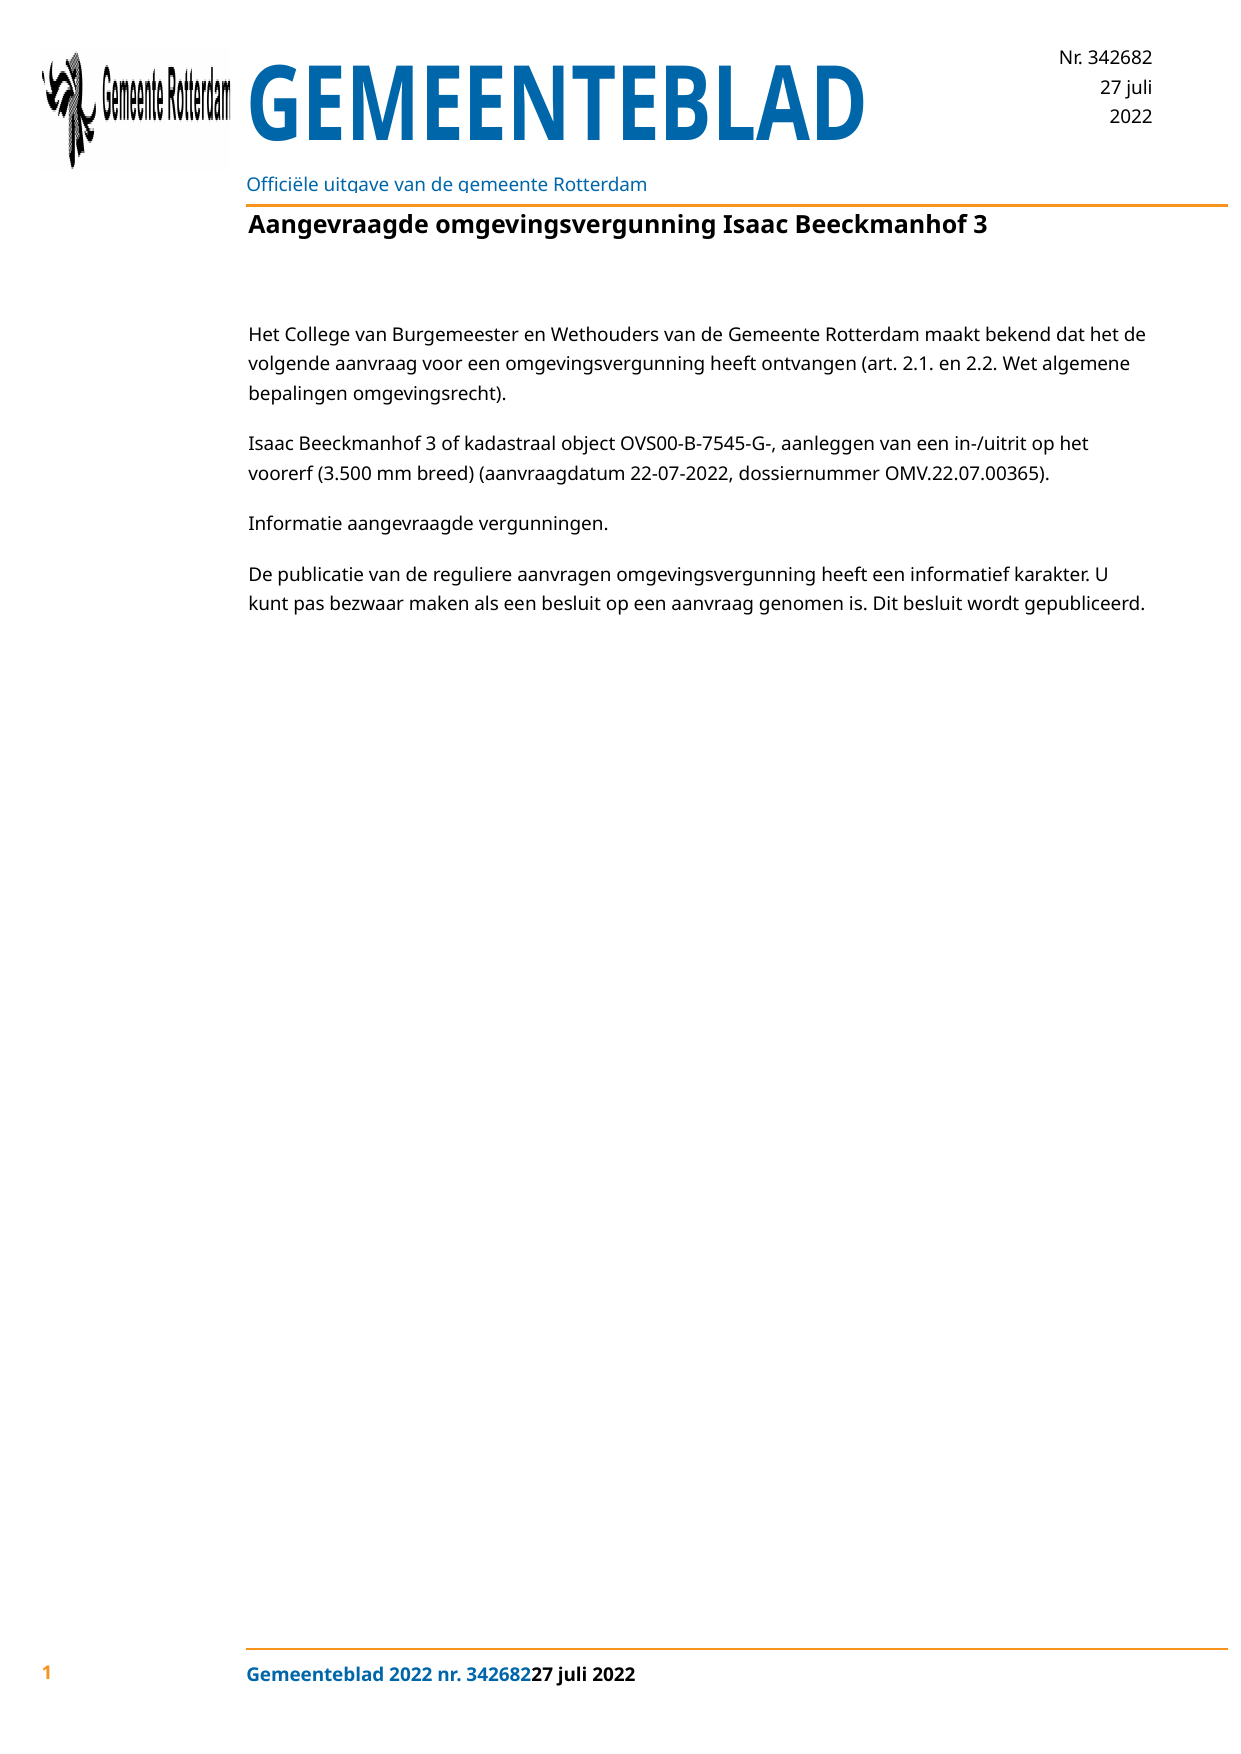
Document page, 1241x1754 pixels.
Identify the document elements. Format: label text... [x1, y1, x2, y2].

text De publicatie van de reguliere aanvragen omgevingsvergunning heeft een informatief karakter. U kunt pas bezwaar maken als een besluit op een aanvraag genomen is. Dit besluit wordt gepubliceerd. [248, 561, 1152, 616]
text Aangevraagde omgevingsvergunning Isaac Beeckmanhof 3 [248, 207, 1152, 241]
text Het College van Burgemeester en Wethouders van de Gemeente Rotterdam maakt bekend dat het de volgende aanvraag voor een omgevingsvergunning heeft ontvangen (art. 2.1. en 2.2. Wet algemene bepalingen omgevingsrecht). [248, 321, 1152, 406]
text Isaac Beeckmanhof 3 of kadastraal object OVS00-B-7545-G-, aanleggen van een in-/uitrit op het voorerf (3.500 mm breed) (aanvraagdatum 22-07-2022, dossiernummer OMV.22.07.00365). [248, 430, 1152, 486]
picture [41, 47, 231, 172]
text Informatie aangevraagde vergunningen. [248, 510, 1152, 536]
